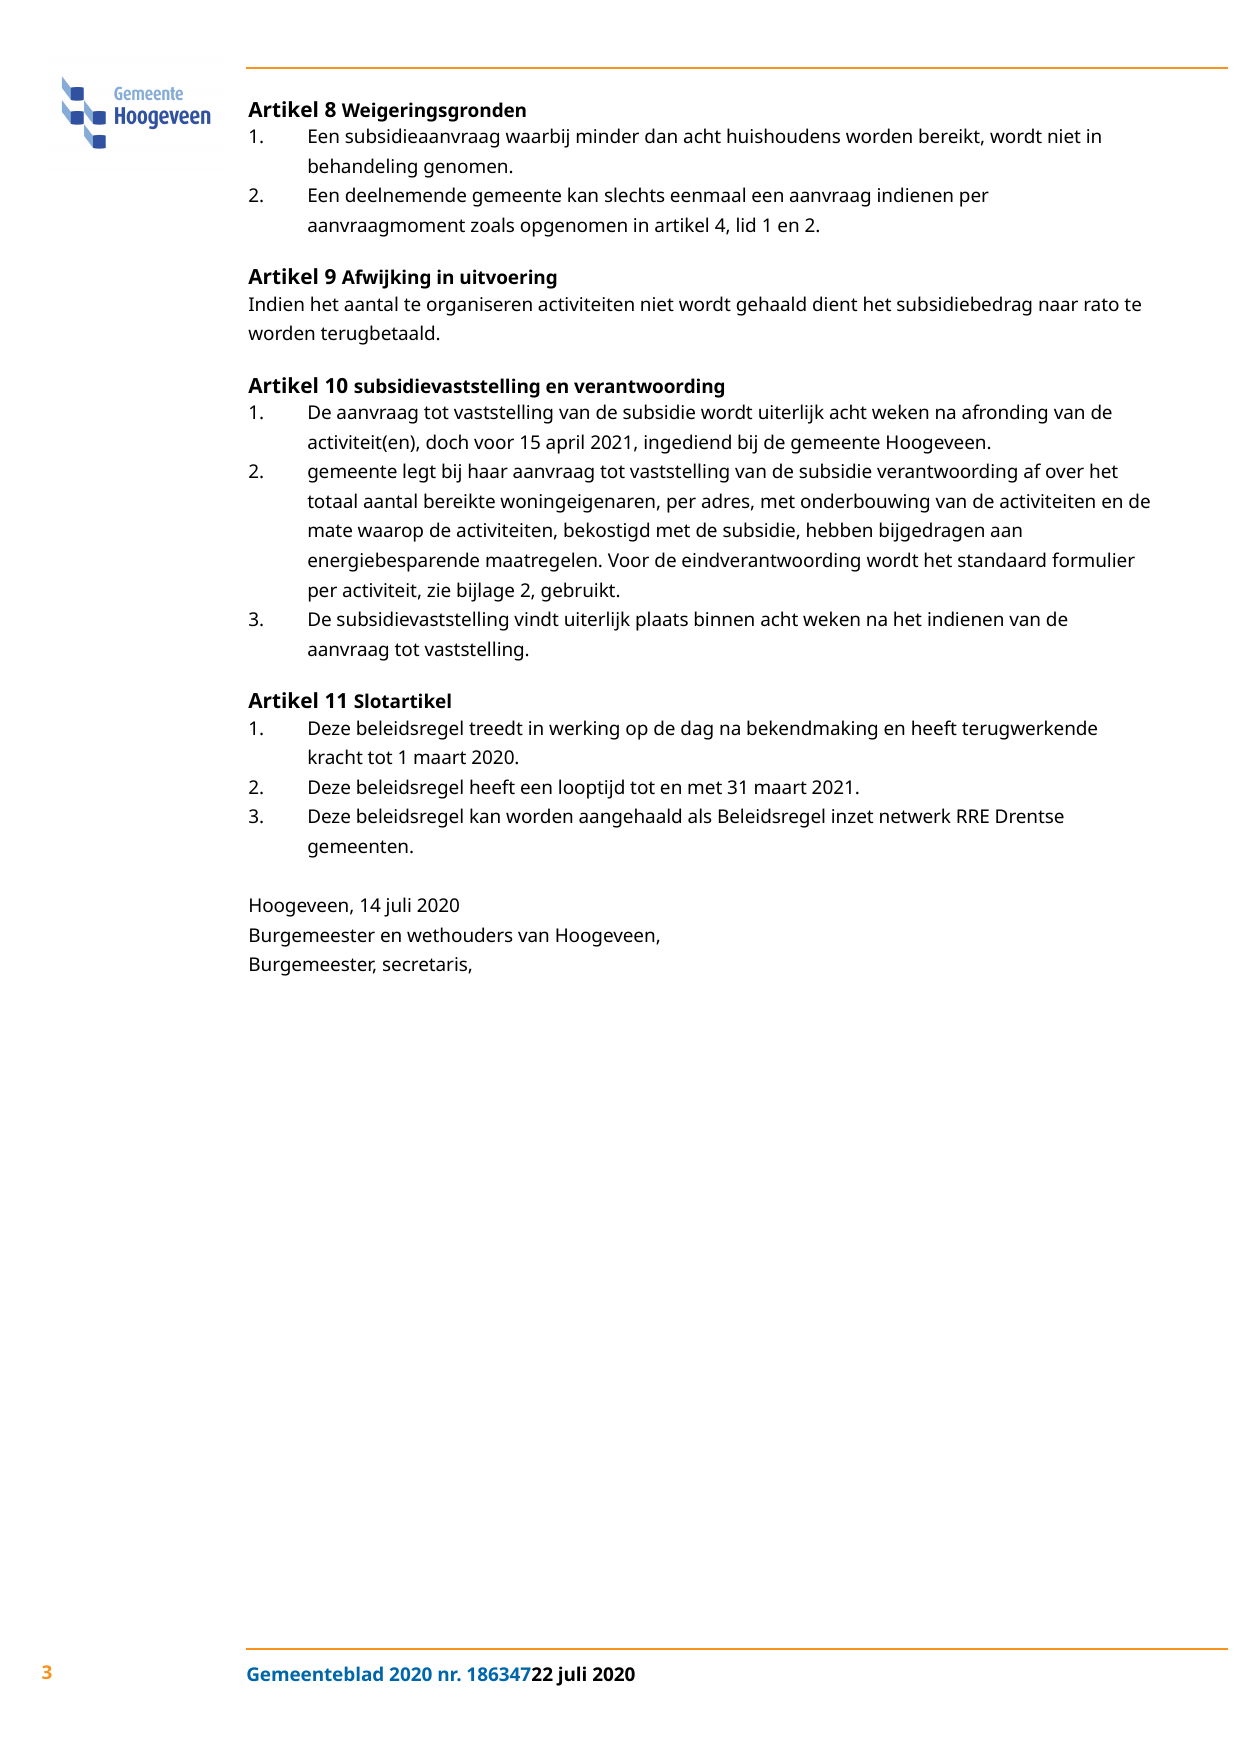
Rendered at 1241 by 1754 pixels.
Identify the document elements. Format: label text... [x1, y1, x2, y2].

text Artikel 11 Slotartikel [248, 686, 1152, 715]
list Een deelnemende gemeente kan slechts eenmaal een aanvraag indienen per aanvraagmoment zoals opgenomen in artikel 4, lid 1 en 2. [248, 182, 1152, 238]
picture [41, 47, 231, 172]
text Burgemeester en wethouders van Hoogeveen, [248, 922, 1152, 948]
list Een subsidieaanvraag waarbij minder dan acht huishoudens worden bereikt, wordt niet in behandeling genomen. [248, 123, 1152, 178]
list De subsidievaststelling vindt uiterlijk plaats binnen acht weken na het indienen van de aanvraag tot vaststelling. [248, 606, 1152, 662]
list De aanvraag tot vaststelling van de subsidie wordt uiterlijk acht weken na afronding van de activiteit(en), doch voor 15 april 2021, ingediend bij de gemeente Hoogeveen. [248, 399, 1152, 454]
list Deze beleidsregel treedt in werking op de dag na bekendmaking en heeft terugwerkende kracht tot 1 maart 2020. [248, 715, 1152, 770]
text Burgemeester, secretaris, [248, 951, 1152, 977]
text Artikel 8 Weigeringsgronden [248, 95, 1152, 123]
text Indien het aantal te organiseren activiteiten niet wordt gehaald dient het subsidiebedrag naar rato te worden terugbetaald. [248, 291, 1152, 346]
list Deze beleidsregel heeft een looptijd tot en met 31 maart 2021. [248, 774, 1152, 800]
text Artikel 9 Afwijking in uitvoering [248, 262, 1152, 291]
text Artikel 10 subsidievaststelling en verantwoording [248, 371, 1152, 399]
list Deze beleidsregel kan worden aangehaald als Beleidsregel inzet netwerk RRE Drentse gemeenten. [248, 803, 1152, 859]
text Hoogeveen, 14 juli 2020 [248, 892, 1152, 918]
list gemeente legt bij haar aanvraag tot vaststelling van de subsidie verantwoording af over het totaal aantal bereikte woningeigenaren, per adres, met onderbouwing van de activiteiten en de mate waarop de activiteiten, bekostigd met de subsidie, hebben bijgedragen aan energiebesparende maatregelen. Voor de eindverantwoording wordt het standaard formulier per activiteit, zie bijlage 2, gebruikt. [248, 458, 1152, 602]
